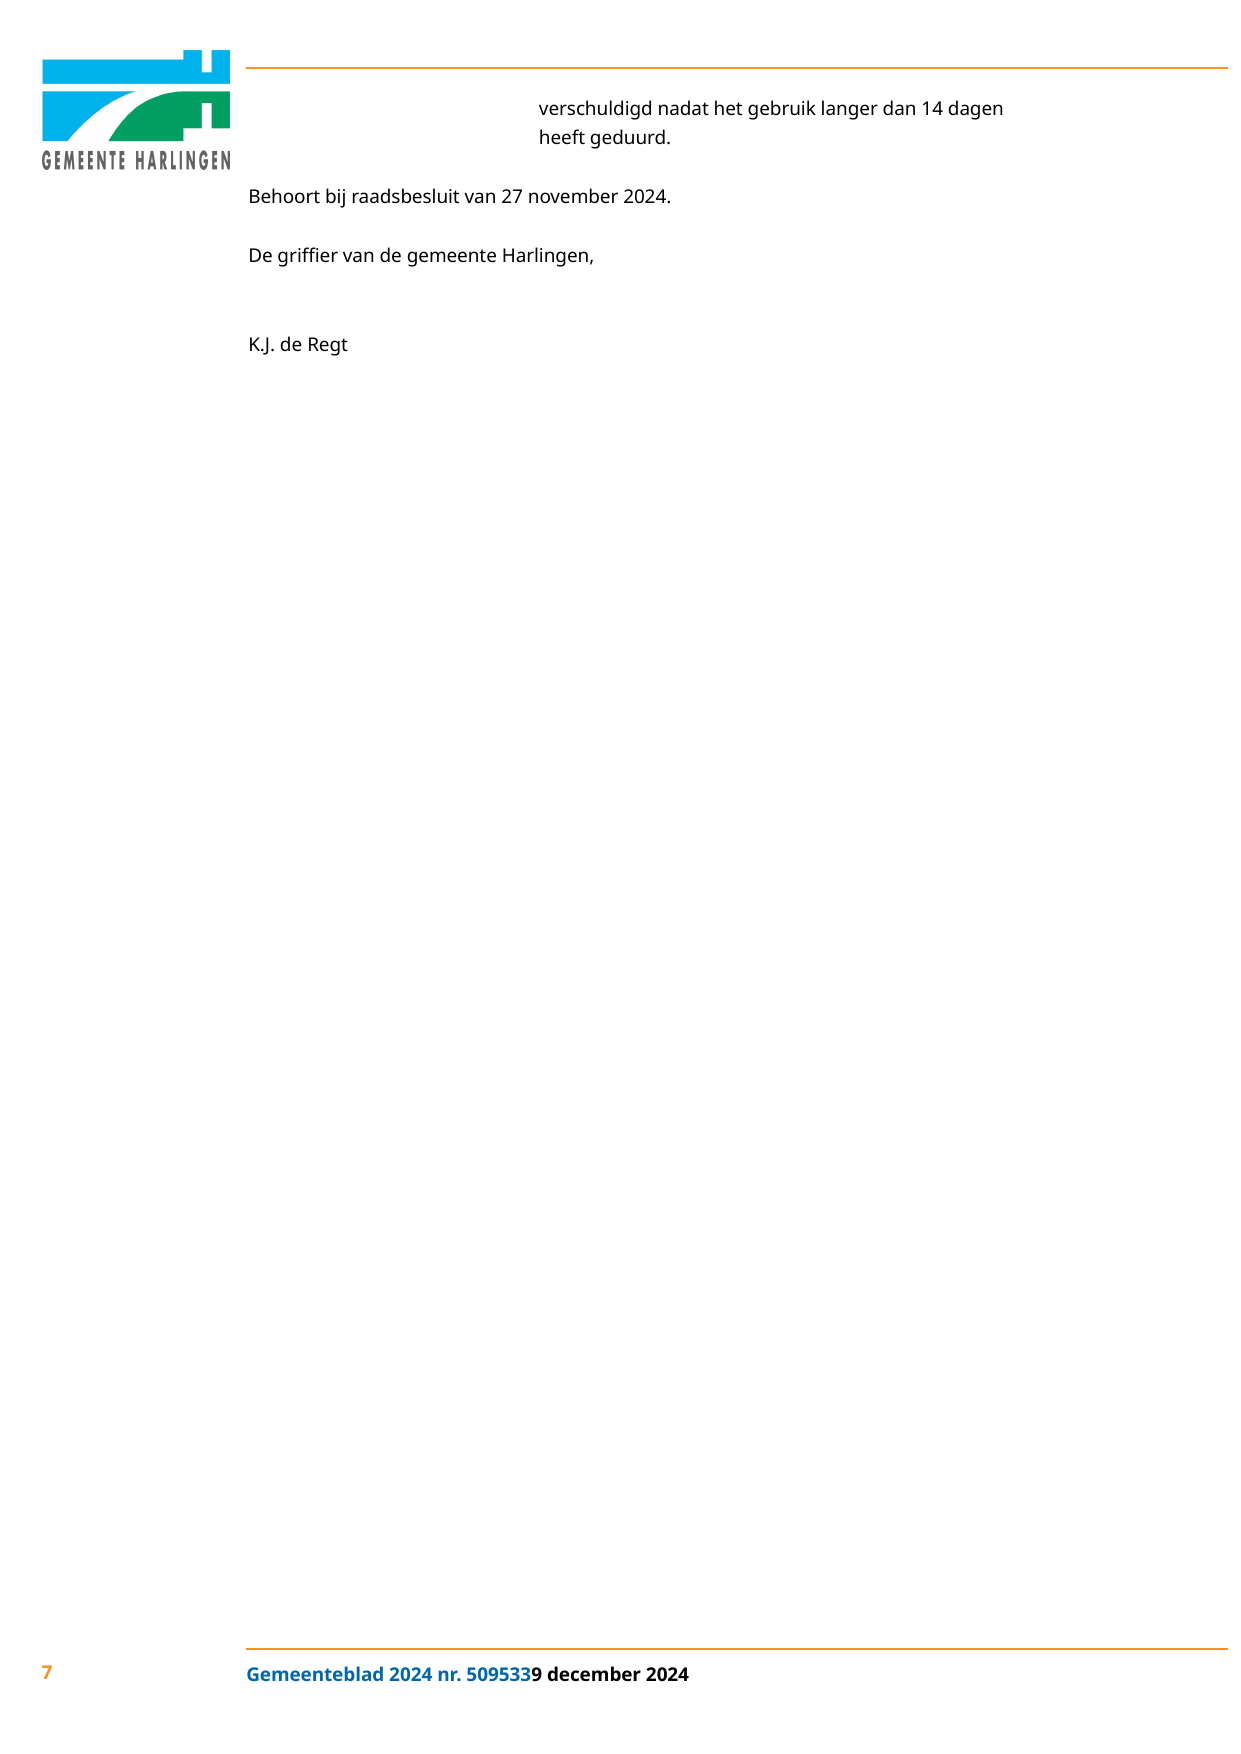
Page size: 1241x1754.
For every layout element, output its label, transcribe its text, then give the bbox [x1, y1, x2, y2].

table_cell verschuldigd nadat het gebruik langer dan 14 dagen heeft geduurd. [539, 95, 1006, 150]
table_cell [248, 95, 393, 150]
text De griffier van de gemeente Harlingen, [248, 242, 1152, 268]
text K.J. de Regt [248, 331, 1152, 357]
text Behoort bij raadsbesluit van 27 november 2024. [248, 183, 1152, 209]
picture [41, 47, 231, 172]
table_cell [393, 95, 539, 150]
table_cell [1006, 95, 1152, 150]
